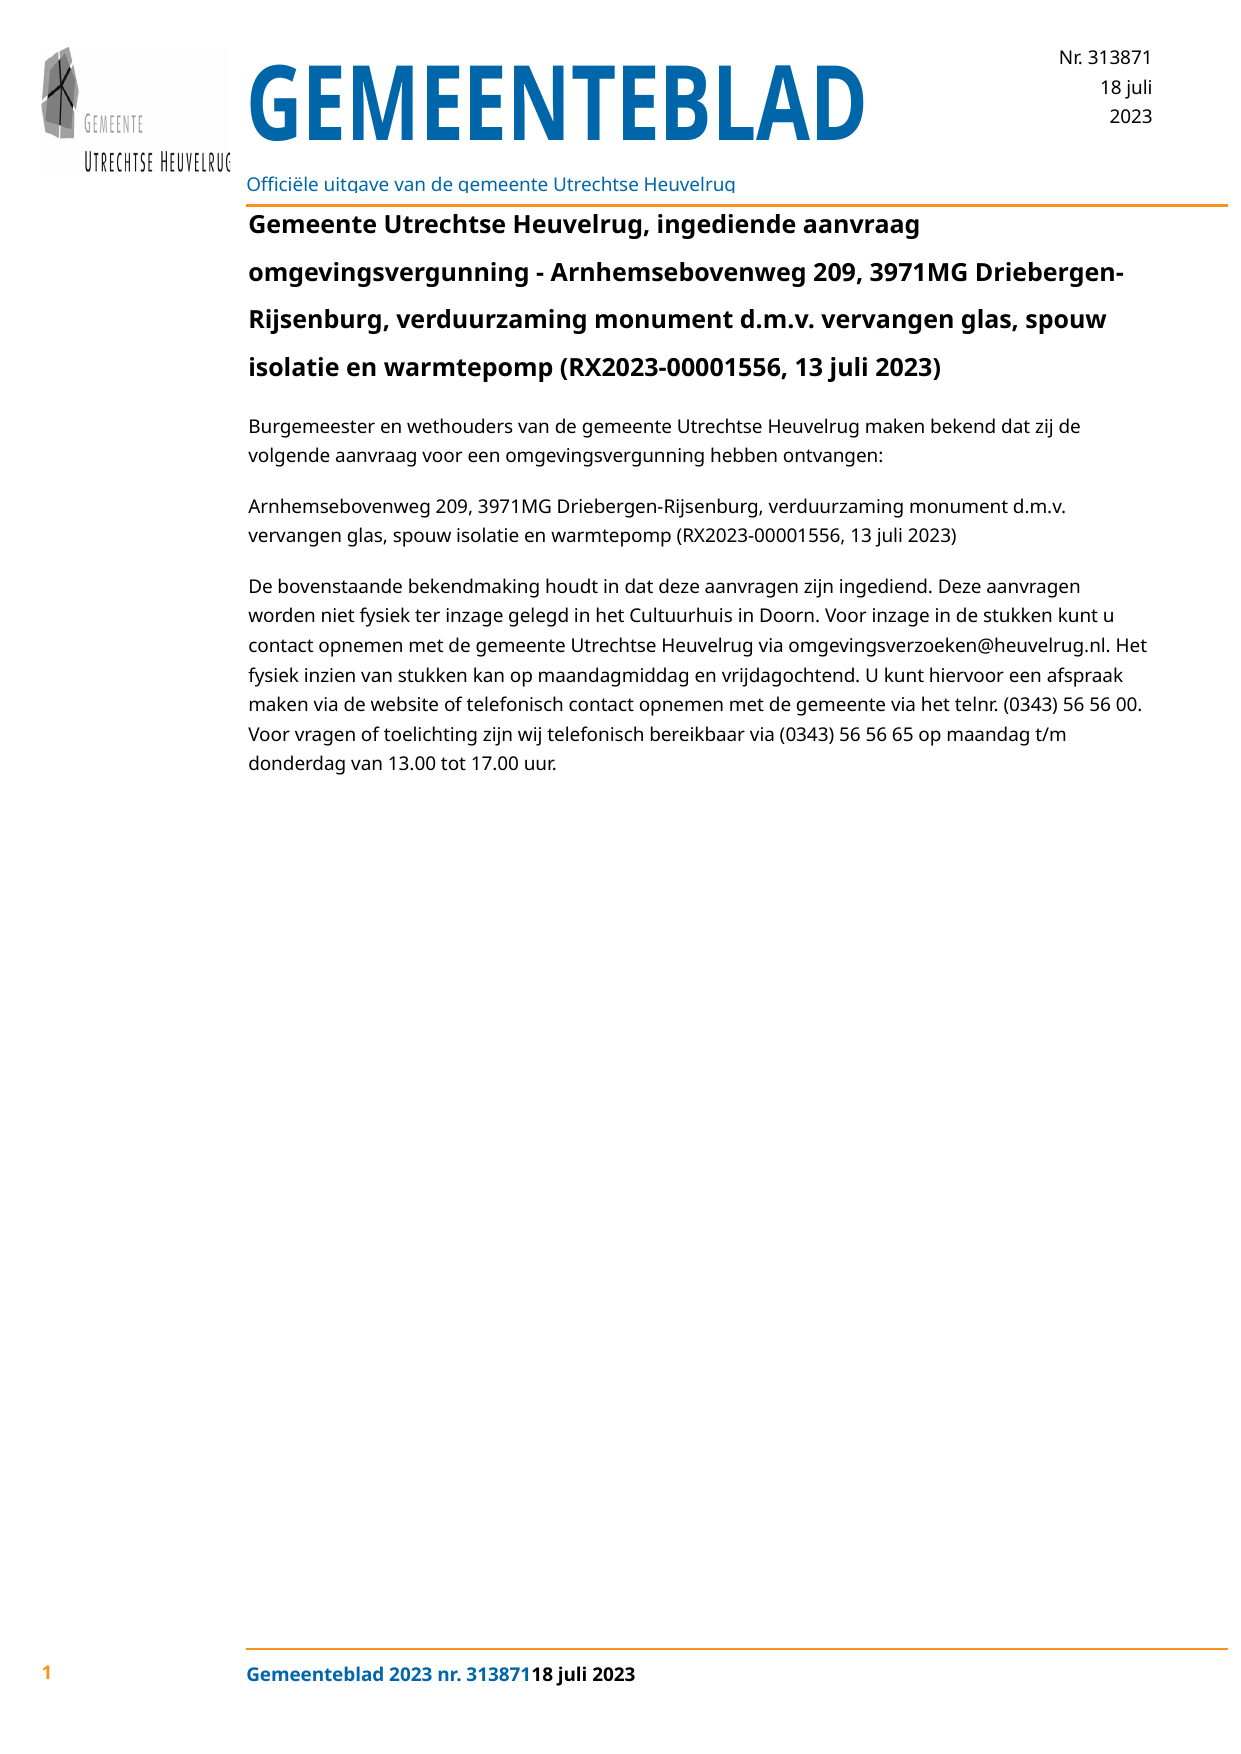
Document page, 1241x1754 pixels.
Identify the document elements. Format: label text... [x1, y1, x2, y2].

text Arnhemsebovenweg 209, 3971MG Driebergen-Rijsenburg, verduurzaming monument d.m.v. vervangen glas, spouw isolatie en warmtepomp (RX2023-00001556, 13 juli 2023) [248, 493, 1152, 548]
picture [41, 47, 231, 172]
text De bovenstaande bekendmaking houdt in dat deze aanvragen zijn ingediend. Deze aanvragen worden niet fysiek ter inzage gelegd in het Cultuurhuis in Doorn. Voor inzage in de stukken kunt u contact opnemen met de gemeente Utrechtse Heuvelrug via omgevingsverzoeken@heuvelrug.nl. Het fysiek inzien van stukken kan op maandagmiddag en vrijdagochtend. U kunt hiervoor een afspraak maken via de website of telefonisch contact opnemen met de gemeente via het telnr. (0343) 56 56 00. Voor vragen of toelichting zijn wij telefonisch bereikbaar via (0343) 56 56 65 op maandag t/m donderdag van 13.00 tot 17.00 uur. [248, 573, 1152, 776]
text Gemeente Utrechtse Heuvelrug, ingediende aanvraag omgevingsvergunning - Arnhemsebovenweg 209, 3971MG Driebergen-Rijsenburg, verduurzaming monument d.m.v. vervangen glas, spouw isolatie en warmtepomp (RX2023-00001556, 13 juli 2023) [248, 207, 1152, 384]
text Burgemeester en wethouders van de gemeente Utrechtse Heuvelrug maken bekend dat zij de volgende aanvraag voor een omgevingsvergunning hebben ontvangen: [248, 413, 1152, 468]
